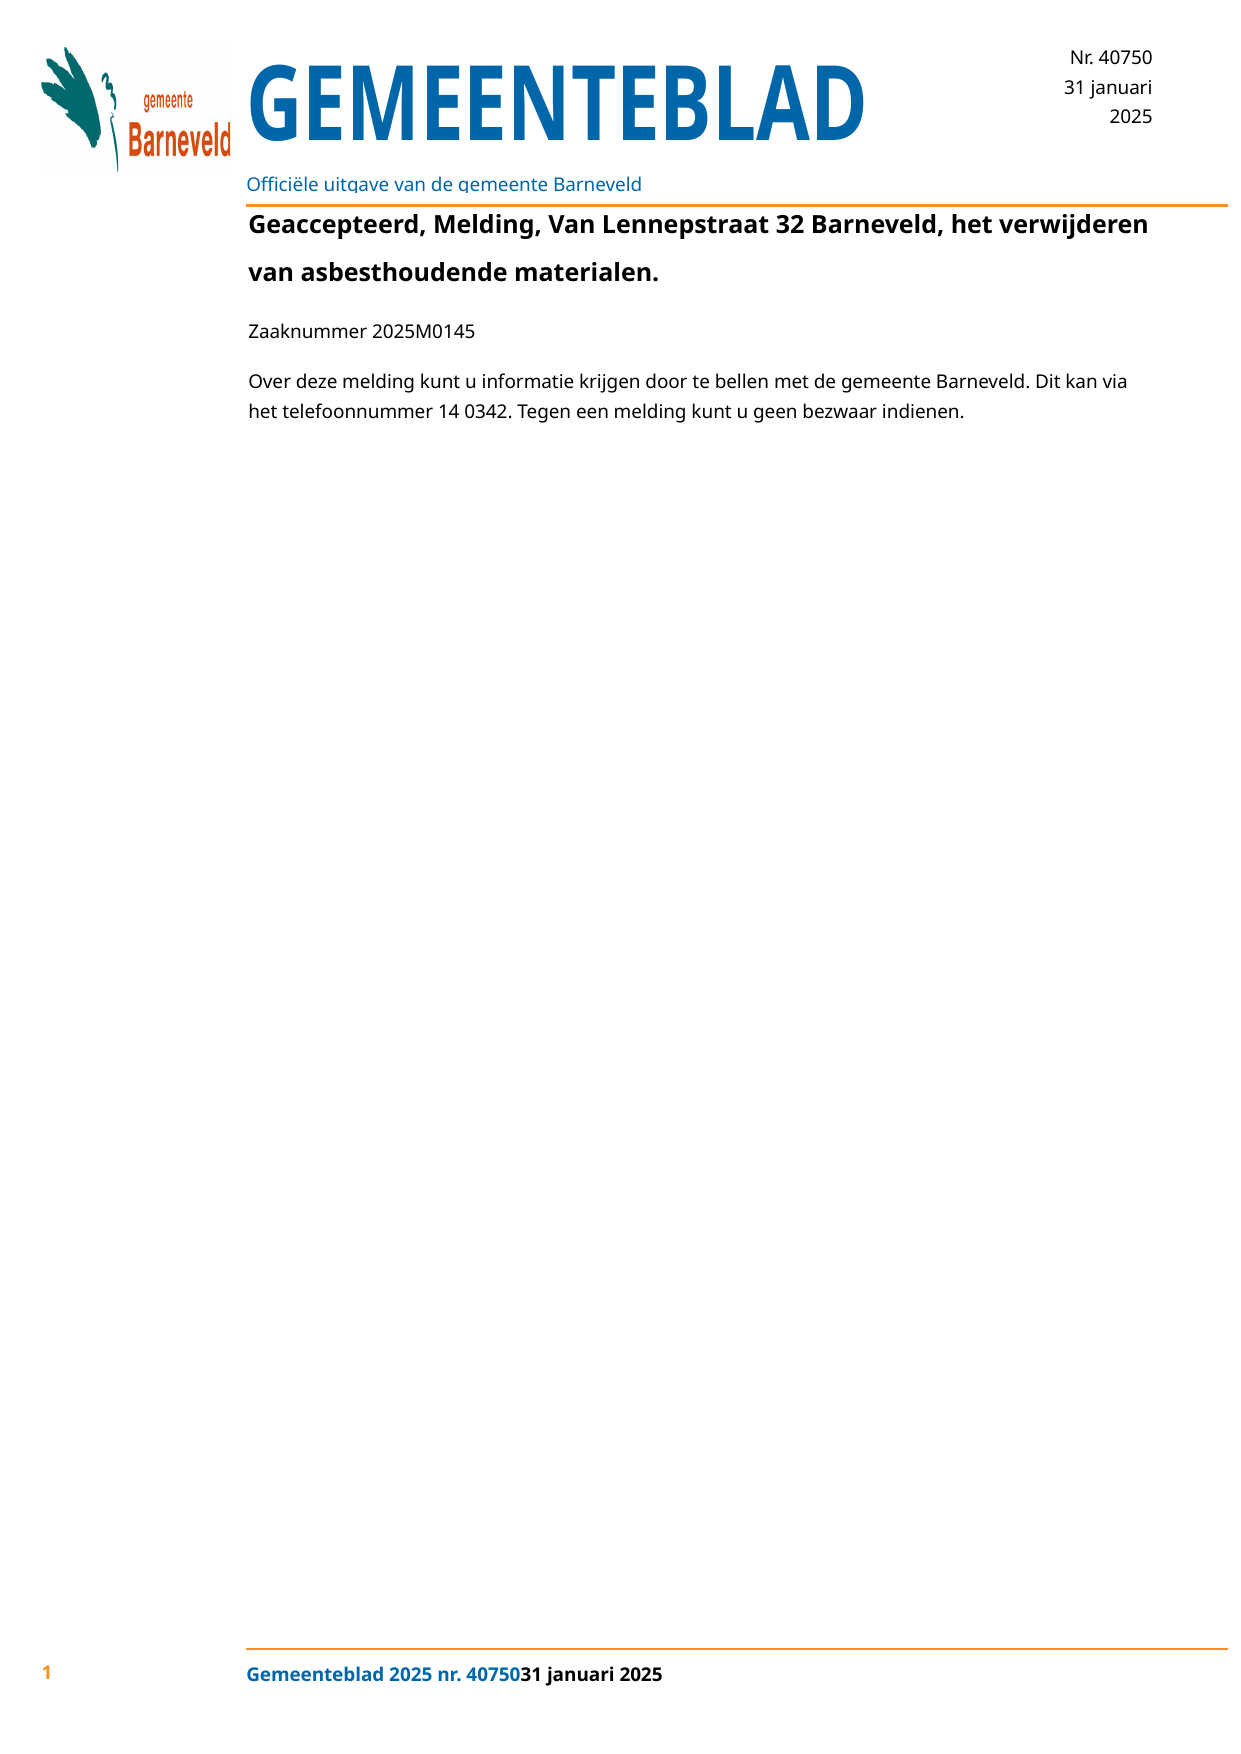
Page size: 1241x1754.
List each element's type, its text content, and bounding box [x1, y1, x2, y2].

picture [41, 47, 231, 172]
text Over deze melding kunt u informatie krijgen door te bellen met de gemeente Barneveld. Dit kan via het telefoonnummer 14 0342. Tegen een melding kunt u geen bezwaar indienen. [248, 368, 1152, 424]
text Geaccepteerd, Melding, Van Lennepstraat 32 Barneveld, het verwijderen van asbesthoudende materialen. [248, 207, 1152, 288]
text Zaaknummer 2025M0145 [248, 318, 1152, 344]
